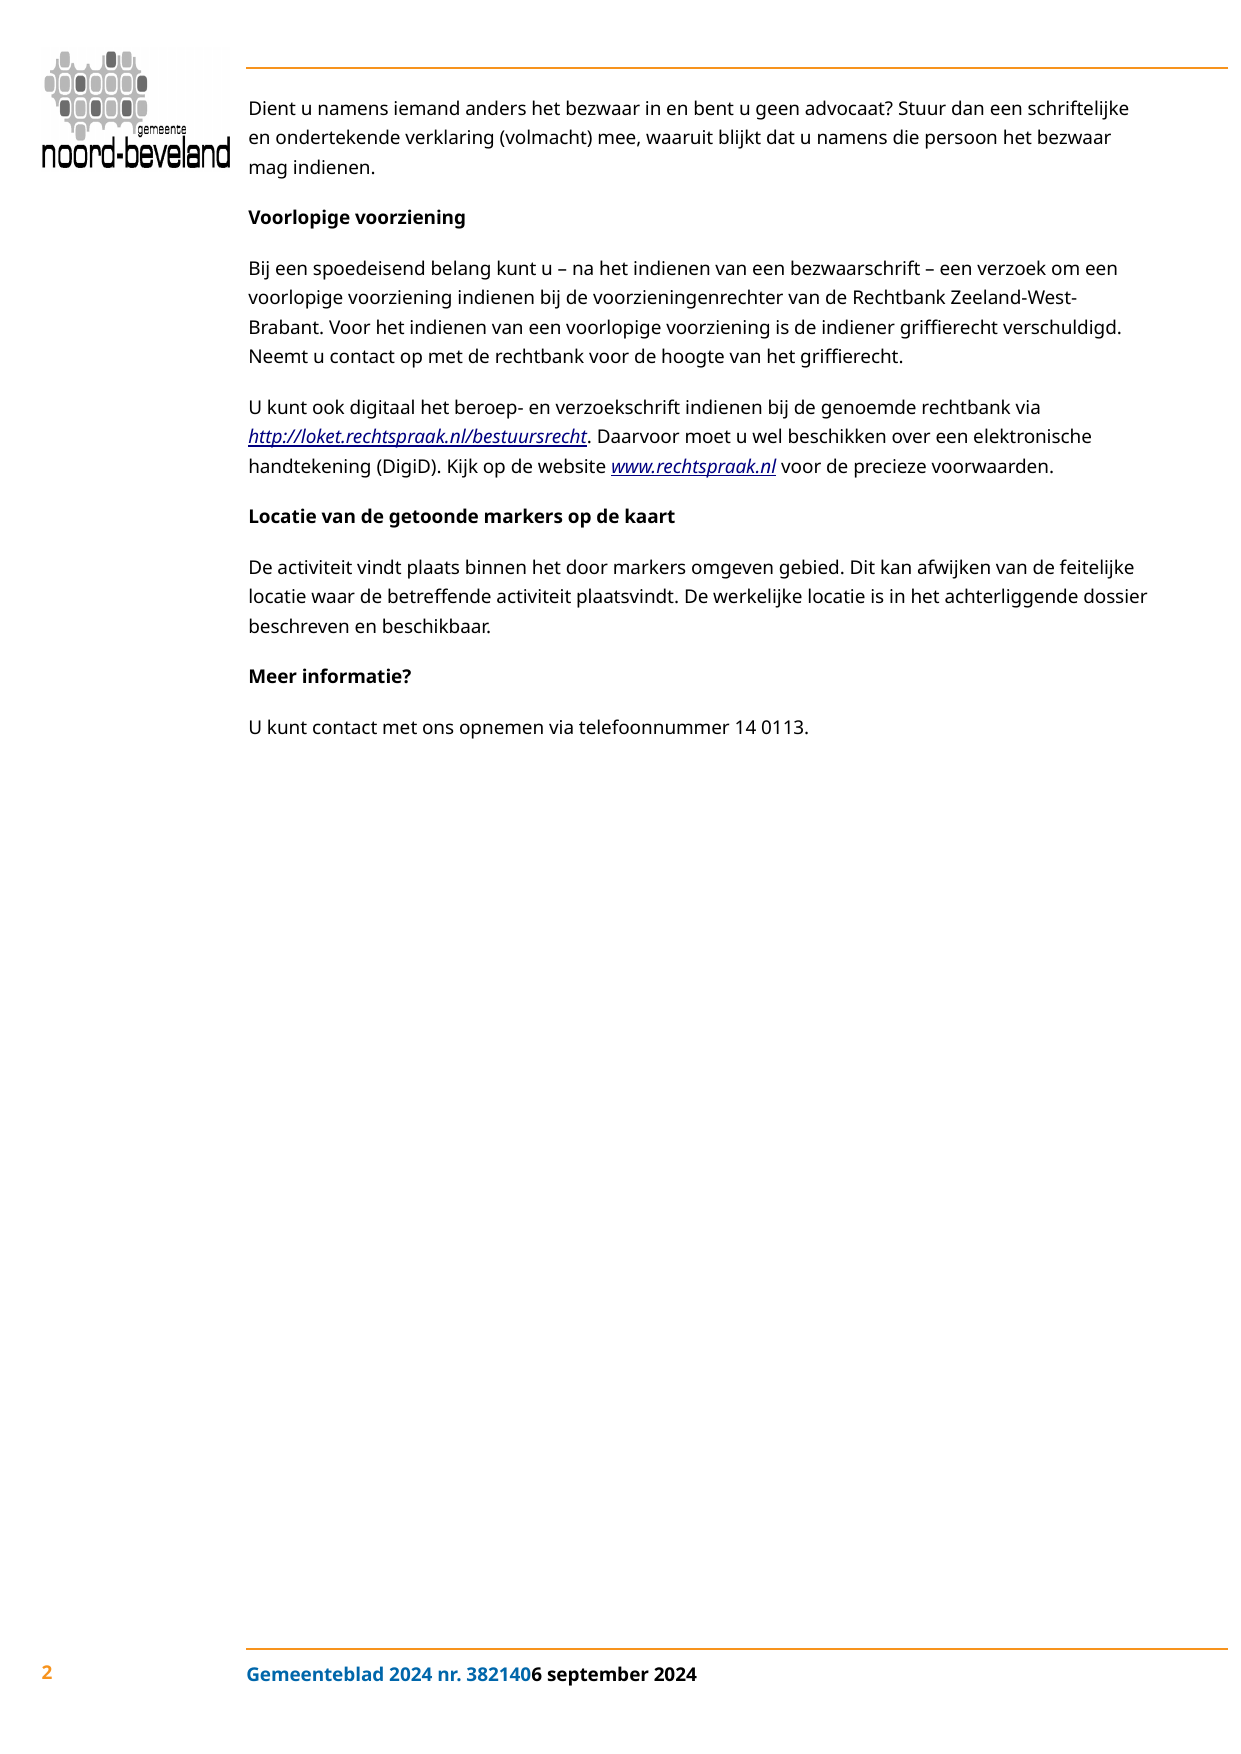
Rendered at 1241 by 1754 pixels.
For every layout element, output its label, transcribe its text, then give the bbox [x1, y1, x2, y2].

picture [41, 47, 231, 172]
text Locatie van de getoonde markers op de kaart [248, 503, 1152, 529]
text Meer informatie? [248, 663, 1152, 689]
text Bij een spoedeisend belang kunt u – na het indienen van een bezwaarschrift – een verzoek om een voorlopige voorziening indienen bij de voorzieningenrechter van de Rechtbank Zeeland-West-Brabant. Voor het indienen van een voorlopige voorziening is de indiener griffierecht verschuldigd. Neemt u contact op met de rechtbank voor de hoogte van het griffierecht. [248, 255, 1152, 369]
text U kunt contact met ons opnemen via telefoonnummer 14 0113. [248, 714, 1152, 740]
text Dient u namens iemand anders het bezwaar in en bent u geen advocaat? Stuur dan een schriftelijke en ondertekende verklaring (volmacht) mee, waaruit blijkt dat u namens die persoon het bezwaar mag indienen. [248, 95, 1152, 180]
text De activiteit vindt plaats binnen het door markers omgeven gebied. Dit kan afwijken van de feitelijke locatie waar de betreffende activiteit plaatsvindt. De werkelijke locatie is in het achterliggende dossier beschreven en beschikbaar. [248, 554, 1152, 639]
text U kunt ook digitaal het beroep- en verzoekschrift indienen bij de genoemde rechtbank via http://loket.rechtspraak.nl/bestuursrecht. Daarvoor moet u wel beschikken over een elektronische handtekening (DigiD). Kijk op de website www.rechtspraak.nl voor de precieze voorwaarden. [248, 394, 1152, 479]
text Voorlopige voorziening [248, 204, 1152, 230]
